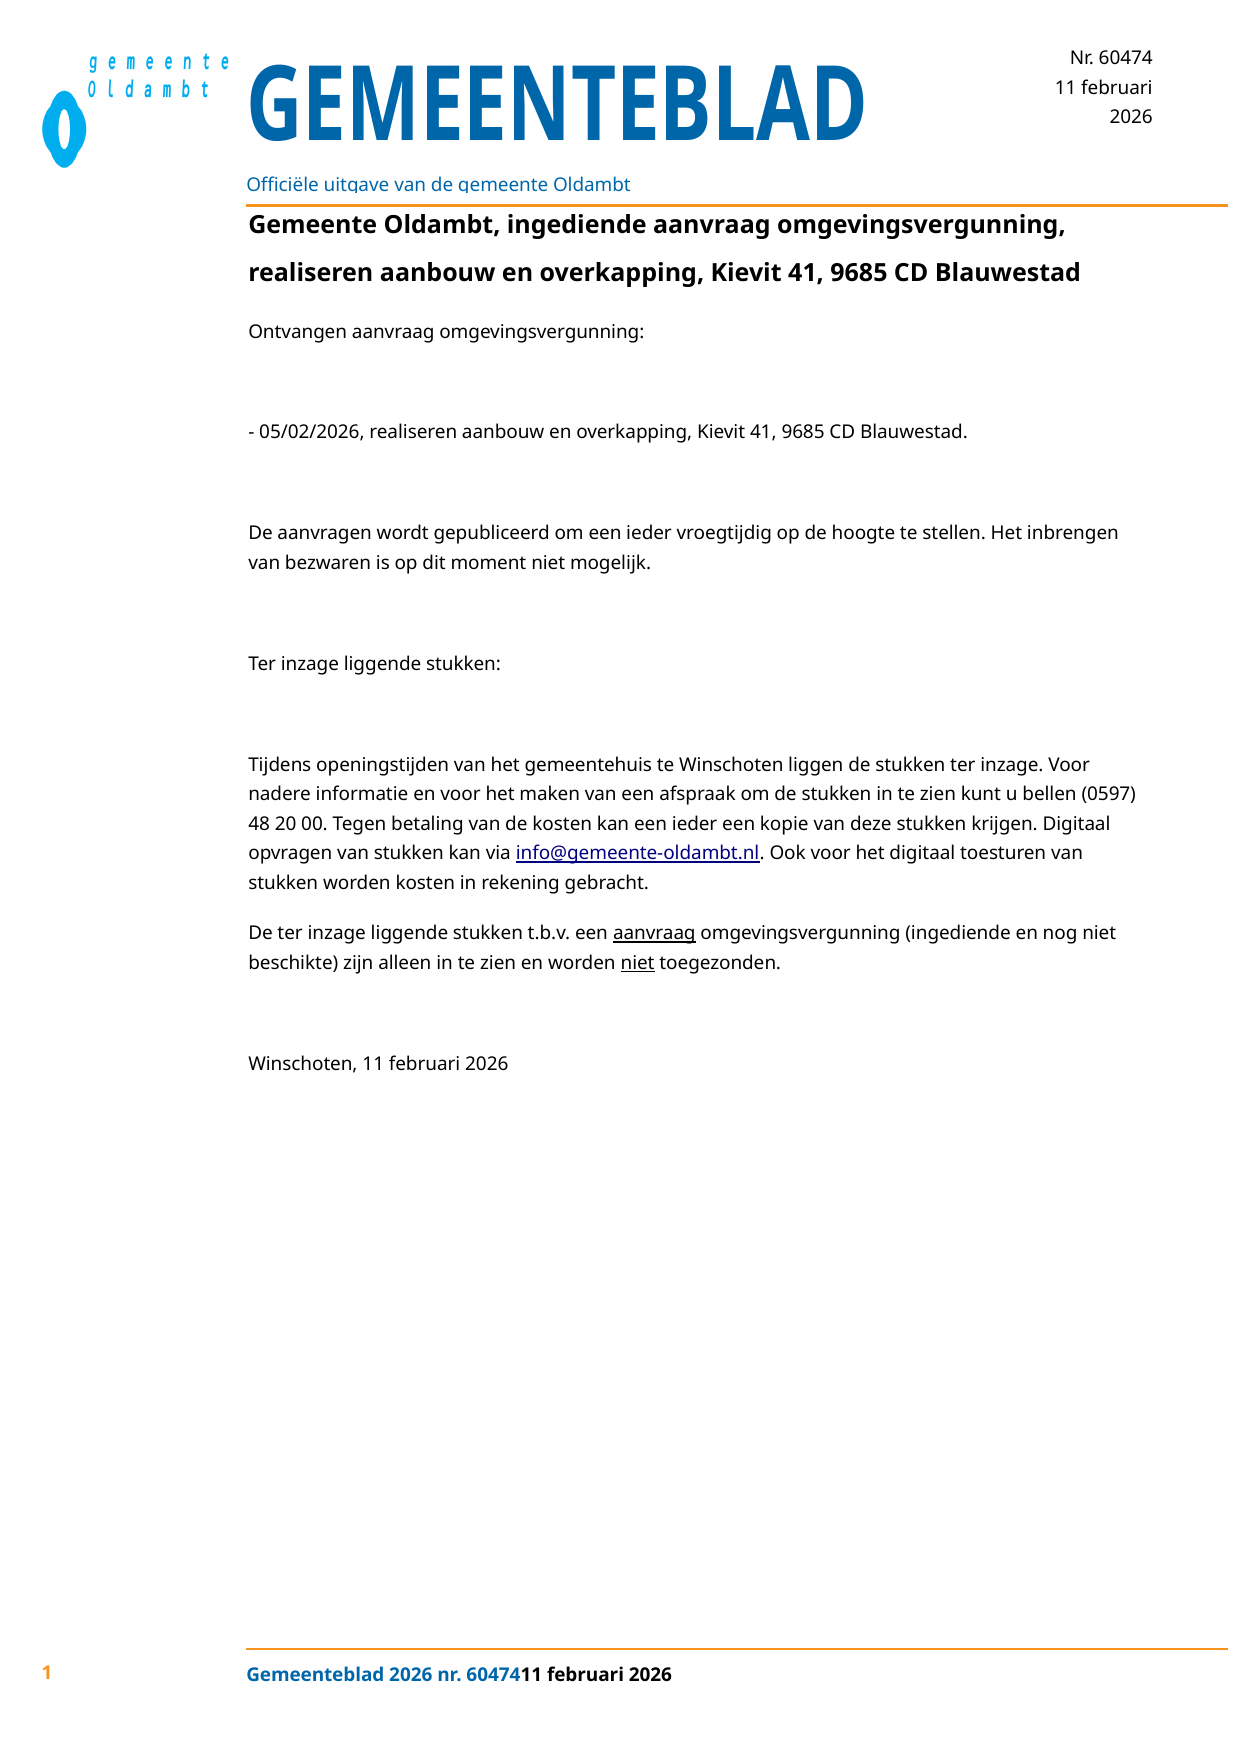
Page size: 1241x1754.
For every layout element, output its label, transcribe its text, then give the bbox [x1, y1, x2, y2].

text Ter inzage liggende stukken: [248, 650, 1152, 676]
text Ontvangen aanvraag omgevingsvergunning: [248, 318, 1152, 344]
text - 05/02/2026, realiseren aanbouw en overkapping, Kievit 41, 9685 CD Blauwestad. [248, 419, 1152, 444]
text Gemeente Oldambt, ingediende aanvraag omgevingsvergunning, realiseren aanbouw en overkapping, Kievit 41, 9685 CD Blauwestad [248, 207, 1152, 288]
picture [41, 47, 231, 172]
text De ter inzage liggende stukken t.b.v. een aanvraag omgevingsvergunning (ingediende en nog niet beschikte) zijn alleen in te zien en worden niet toegezonden. [248, 919, 1152, 975]
text De aanvragen wordt gepubliceerd om een ieder vroegtijdig op de hoogte te stellen. Het inbrengen van bezwaren is op dit moment niet mogelijk. [248, 519, 1152, 575]
text Tijdens openingstijden van het gemeentehuis te Winschoten liggen de stukken ter inzage. Voor nadere informatie en voor het maken van een afspraak om de stukken in te zien kunt u bellen (0597) 48 20 00. Tegen betaling van de kosten kan een ieder een kopie van deze stukken krijgen. Digitaal opvragen van stukken kan via info@gemeente-oldambt.nl. Ook voor het digitaal toesturen van stukken worden kosten in rekening gebracht. [248, 751, 1152, 895]
text Winschoten, 11 februari 2026 [248, 1050, 1152, 1076]
